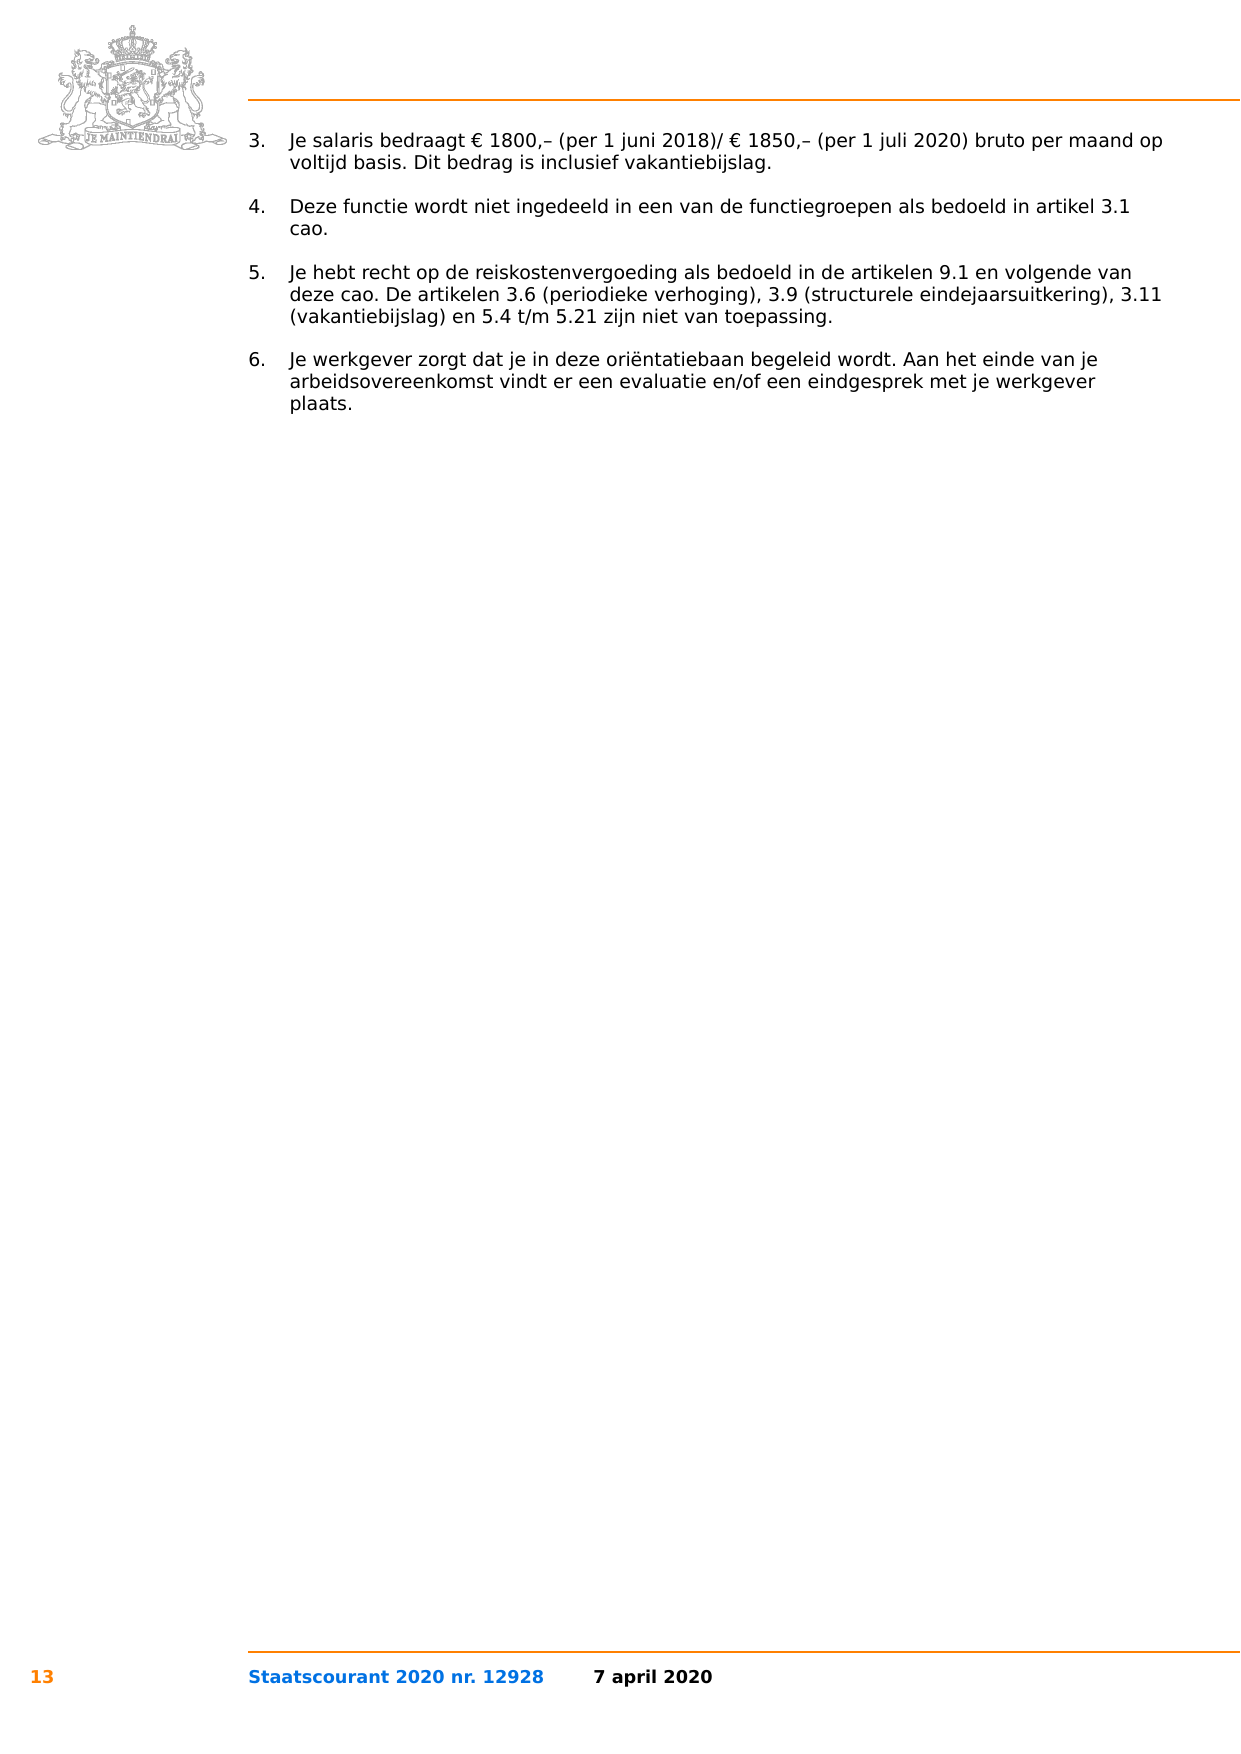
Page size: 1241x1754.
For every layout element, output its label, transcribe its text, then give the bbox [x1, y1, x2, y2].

picture [38, 25, 227, 150]
text 4. Deze functie wordt niet ingedeeld in een van de functiegroepen als bedoeld in artikel 3.1 cao. [248, 196, 1163, 240]
text 6. Je werkgever zorgt dat je in deze oriëntatiebaan begeleid wordt. Aan het einde van je arbeidsovereenkomst vindt er een evaluatie en/of een eindgesprek met je werkgever plaats. [248, 349, 1163, 415]
text 5. Je hebt recht op de reiskostenvergoeding als bedoeld in de artikelen 9.1 en volgende van deze cao. De artikelen 3.6 (periodieke verhoging), 3.9 (structurele eindejaarsuitkering), 3.11 (vakantiebijslag) en 5.4 t/m 5.21 zijn niet van toepassing. [248, 262, 1163, 327]
text 3. Je salaris bedraagt € 1800,– (per 1 juni 2018)/ € 1850,– (per 1 juli 2020) bruto per maand op voltijd basis. Dit bedrag is inclusief vakantiebijslag. [248, 130, 1163, 174]
